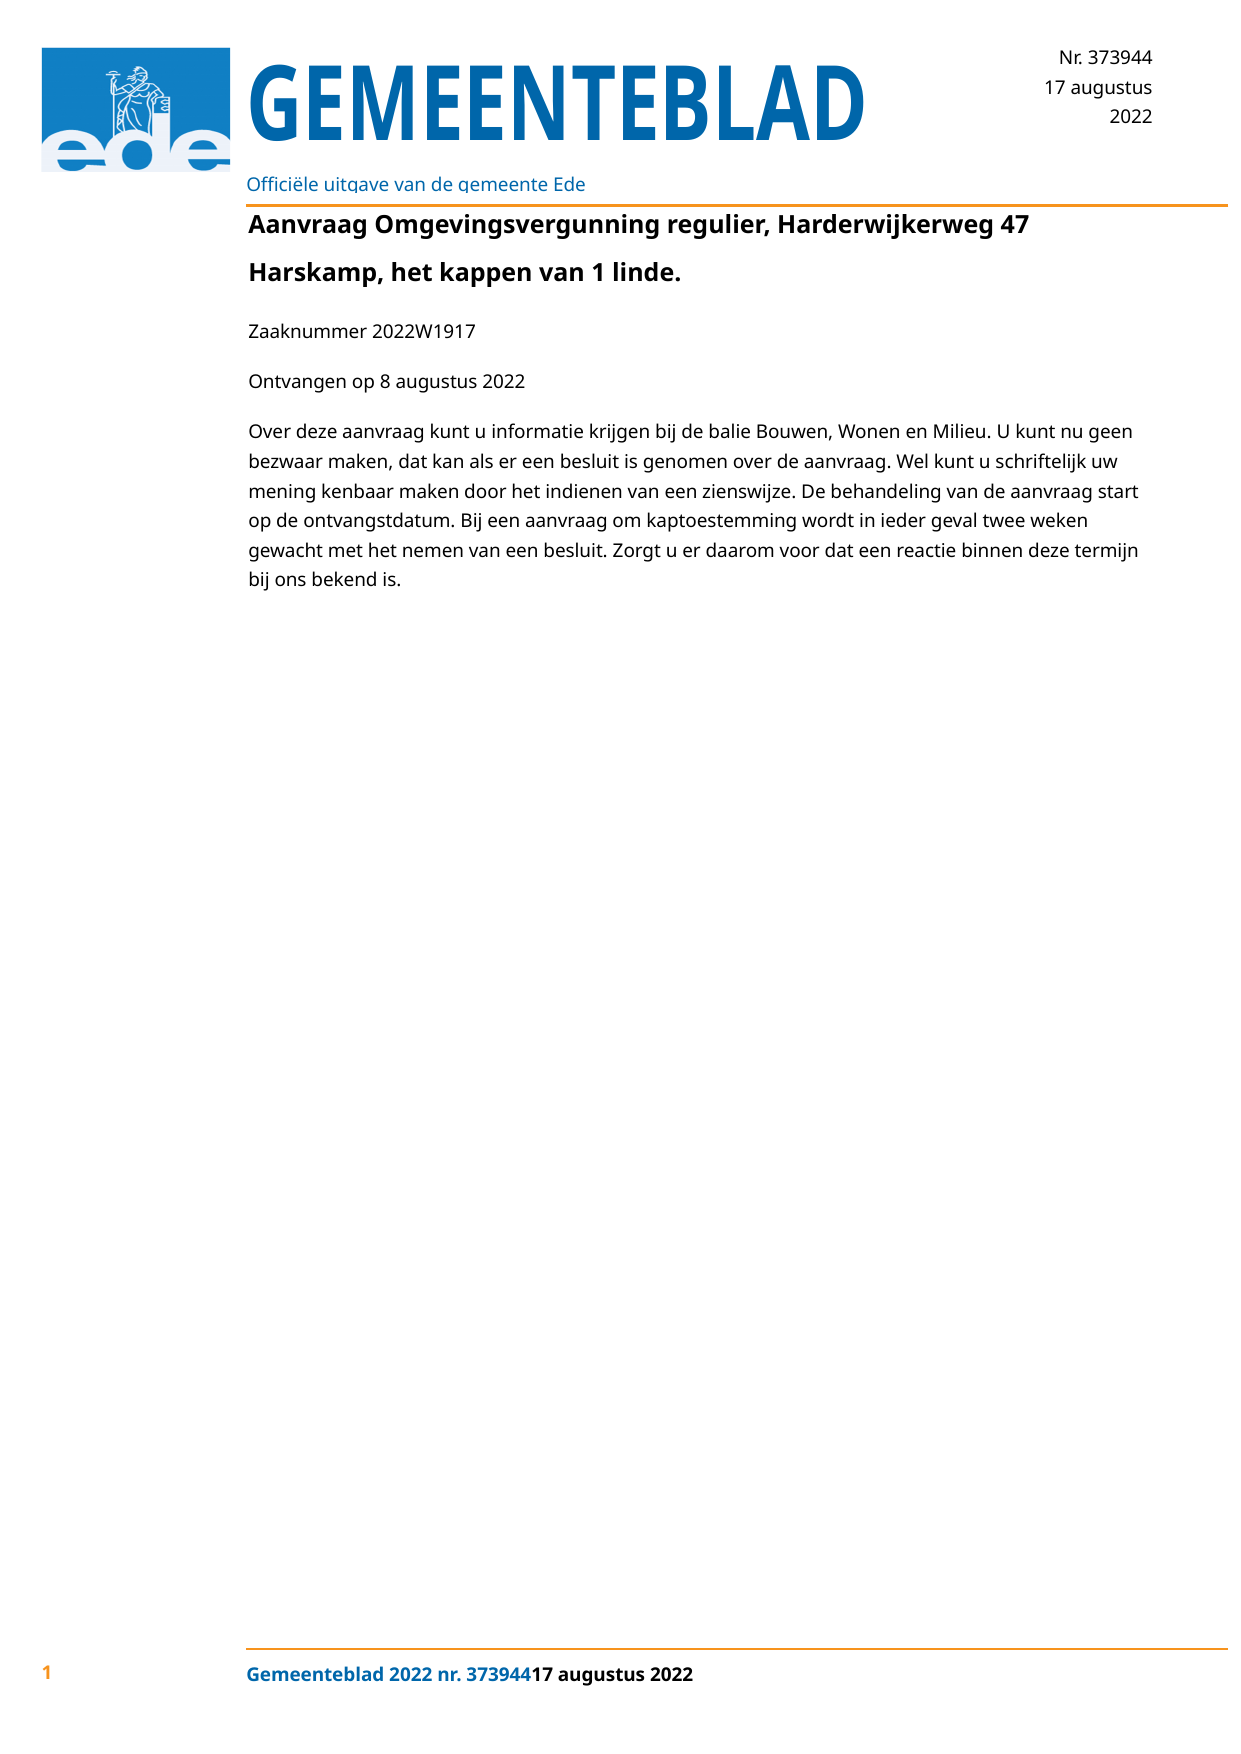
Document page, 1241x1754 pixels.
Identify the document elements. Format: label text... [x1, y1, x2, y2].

text Over deze aanvraag kunt u informatie krijgen bij de balie Bouwen, Wonen en Milieu. U kunt nu geen bezwaar maken, dat kan als er een besluit is genomen over de aanvraag. Wel kunt u schriftelijk uw mening kenbaar maken door het indienen van een zienswijze. De behandeling van de aanvraag start op de ontvangstdatum. Bij een aanvraag om kaptoestemming wordt in ieder geval twee weken gewacht met het nemen van een besluit. Zorgt u er daarom voor dat een reactie binnen deze termijn bij ons bekend is. [248, 419, 1152, 592]
text Aanvraag Omgevingsvergunning regulier, Harderwijkerweg 47 Harskamp, het kappen van 1 linde. [248, 207, 1152, 288]
picture [41, 47, 231, 172]
text Zaaknummer 2022W1917 [248, 318, 1152, 344]
text Ontvangen op 8 augustus 2022 [248, 368, 1152, 394]
